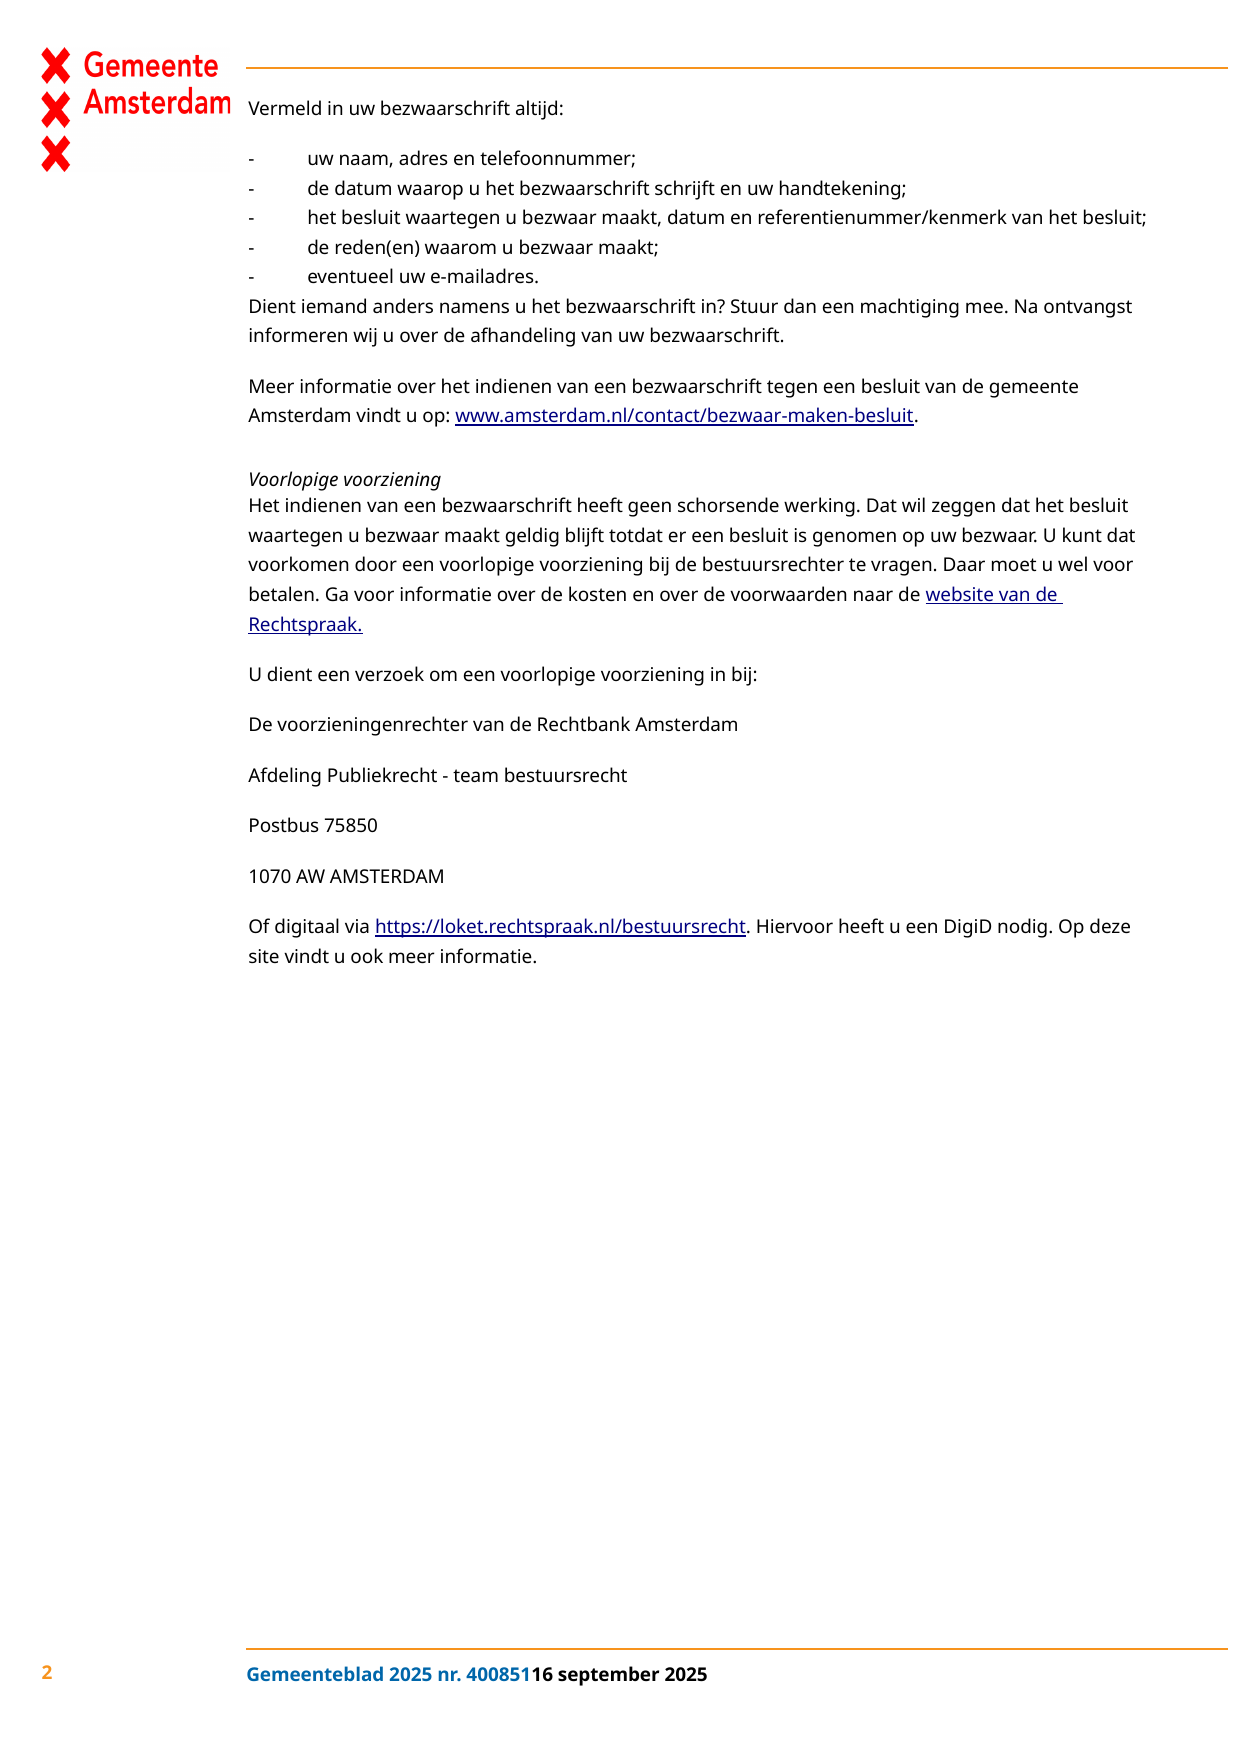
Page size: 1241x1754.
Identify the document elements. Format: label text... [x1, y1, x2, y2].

list eventueel uw e-mailadres. [248, 263, 1152, 289]
text Afdeling Publiekrecht - team bestuursrecht [248, 762, 1152, 788]
text Vermeld in uw bezwaarschrift altijd: [248, 95, 1152, 121]
list de datum waarop u het bezwaarschrift schrijft en uw handtekening; [248, 175, 1152, 201]
text Meer informatie over het indienen van een bezwaarschrift tegen een besluit van de gemeente Amsterdam vindt u op: www.amsterdam.nl/contact/bezwaar-maken-besluit. [248, 373, 1152, 428]
text Dient iemand anders namens u het bezwaarschrift in? Stuur dan een machtiging mee. Na ontvangst informeren wij u over de afhandeling van uw bezwaarschrift. [248, 293, 1152, 348]
text Voorlopige voorziening [248, 467, 1152, 492]
list uw naam, adres en telefoonnummer; [248, 145, 1152, 171]
picture [41, 47, 231, 172]
text 1070 AW AMSTERDAM [248, 863, 1152, 888]
text U dient een verzoek om een voorlopige voorziening in bij: [248, 661, 1152, 687]
text Of digitaal via https://loket.rechtspraak.nl/bestuursrecht. Hiervoor heeft u een DigiD nodig. Op deze site vindt u ook meer informatie. [248, 913, 1152, 968]
text Postbus 75850 [248, 812, 1152, 838]
text Het indienen van een bezwaarschrift heeft geen schorsende werking. Dat wil zeggen dat het besluit waartegen u bezwaar maakt geldig blijft totdat er een besluit is genomen op uw bezwaar. U kunt dat voorkomen door een voorlopige voorziening bij de bestuursrechter te vragen. Daar moet u wel voor betalen. Ga voor informatie over de kosten en over de voorwaarden naar de website van de Rechtspraak. [248, 492, 1152, 636]
list de reden(en) waarom u bezwaar maakt; [248, 234, 1152, 260]
list het besluit waartegen u bezwaar maakt, datum en referentienummer/kenmerk van het besluit; [248, 204, 1152, 230]
text De voorzieningenrechter van de Rechtbank Amsterdam [248, 712, 1152, 737]
